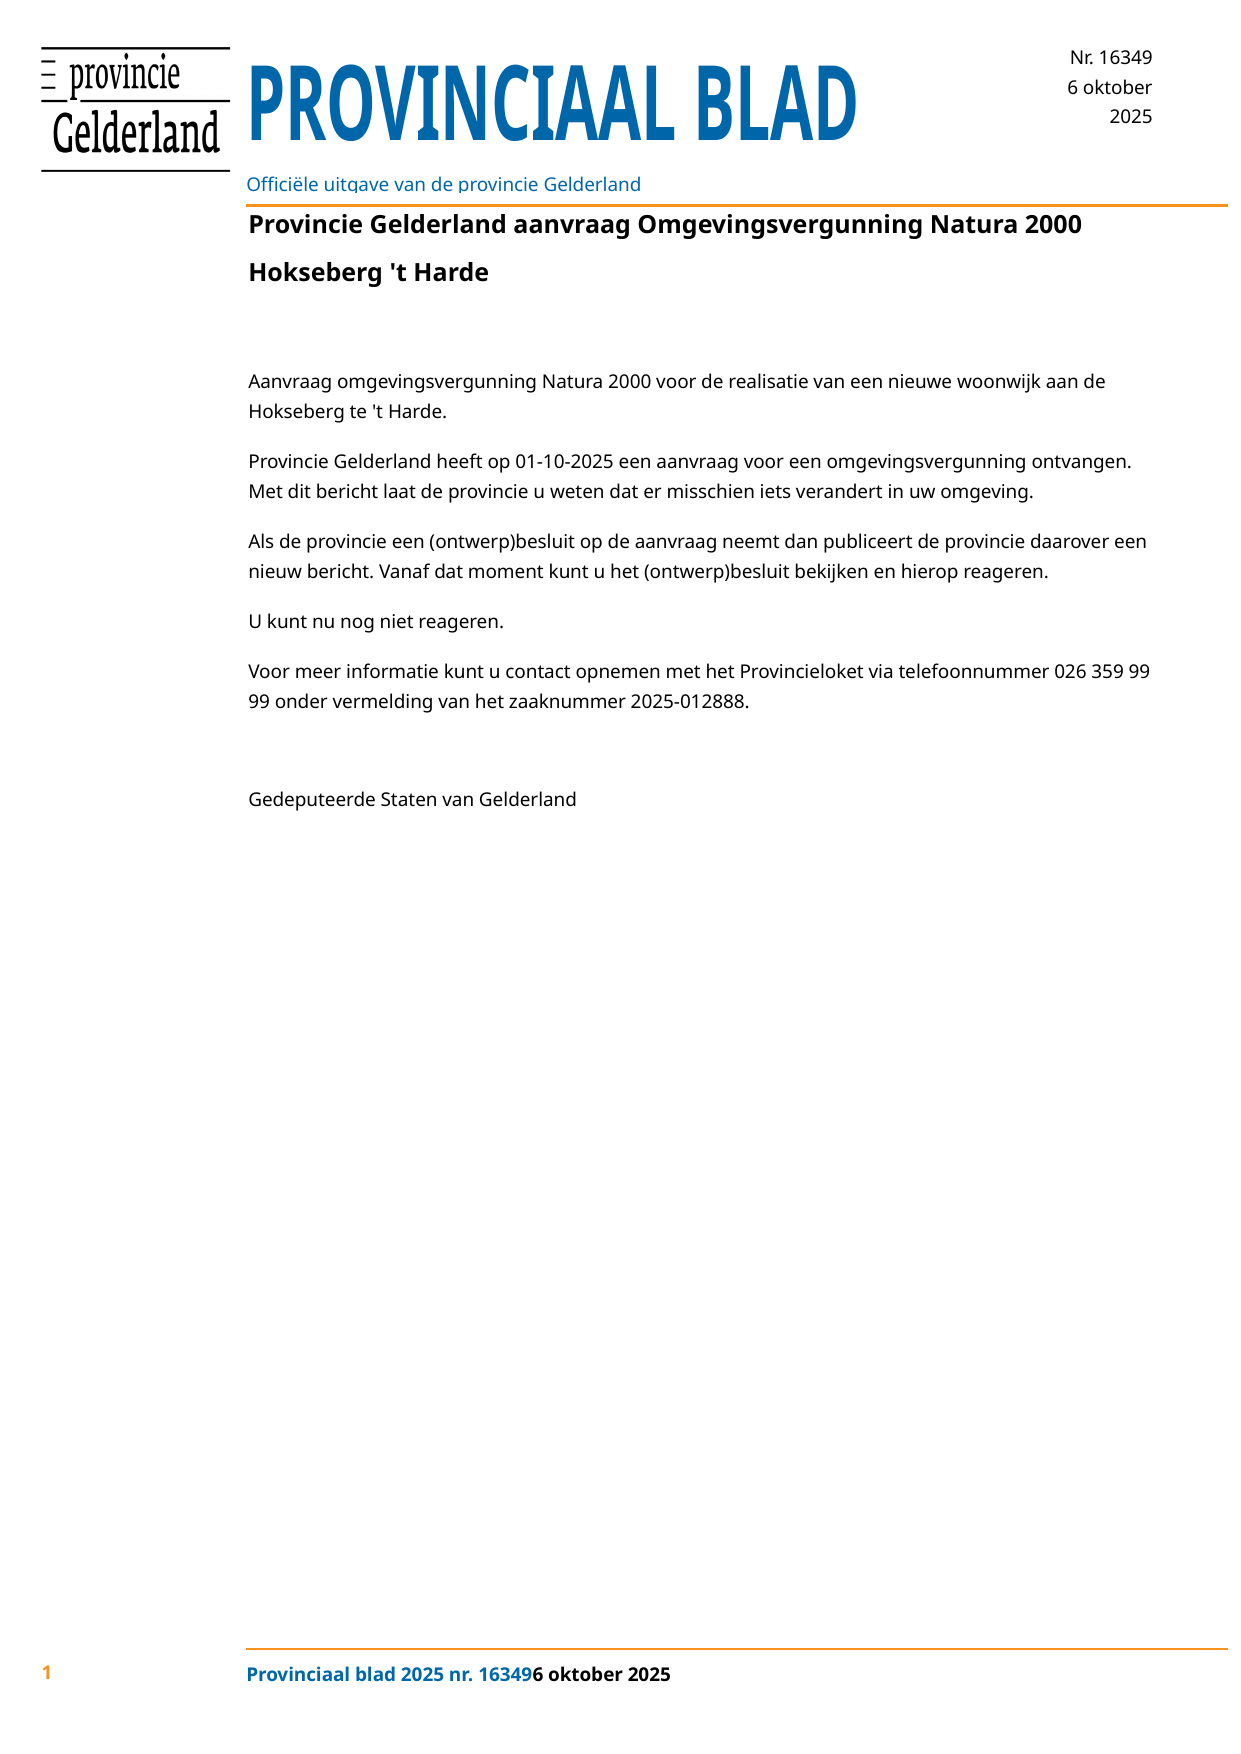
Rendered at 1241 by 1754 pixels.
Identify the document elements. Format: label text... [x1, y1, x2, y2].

text Gedeputeerde Staten van Gelderland [248, 787, 1152, 812]
text U kunt nu nog niet reageren. [248, 608, 1152, 634]
picture [41, 47, 231, 172]
text Voor meer informatie kunt u contact opnemen met het Provincieloket via telefoonnummer 026 359 99 99 onder vermelding van het zaaknummer 2025-012888. [248, 659, 1152, 714]
text Provincie Gelderland heeft op 01-10-2025 een aanvraag voor een omgevingsvergunning ontvangen. Met dit bericht laat de provincie u weten dat er misschien iets verandert in uw omgeving. [248, 448, 1152, 504]
text Als de provincie een (ontwerp)besluit op de aanvraag neemt dan publiceert de provincie daarover een nieuw bericht. Vanaf dat moment kunt u het (ontwerp)besluit bekijken en hierop reageren. [248, 528, 1152, 584]
text Provincie Gelderland aanvraag Omgevingsvergunning Natura 2000 Hokseberg 't Harde [248, 207, 1152, 288]
text Aanvraag omgevingsvergunning Natura 2000 voor de realisatie van een nieuwe woonwijk aan de Hokseberg te 't Harde. [248, 368, 1152, 424]
